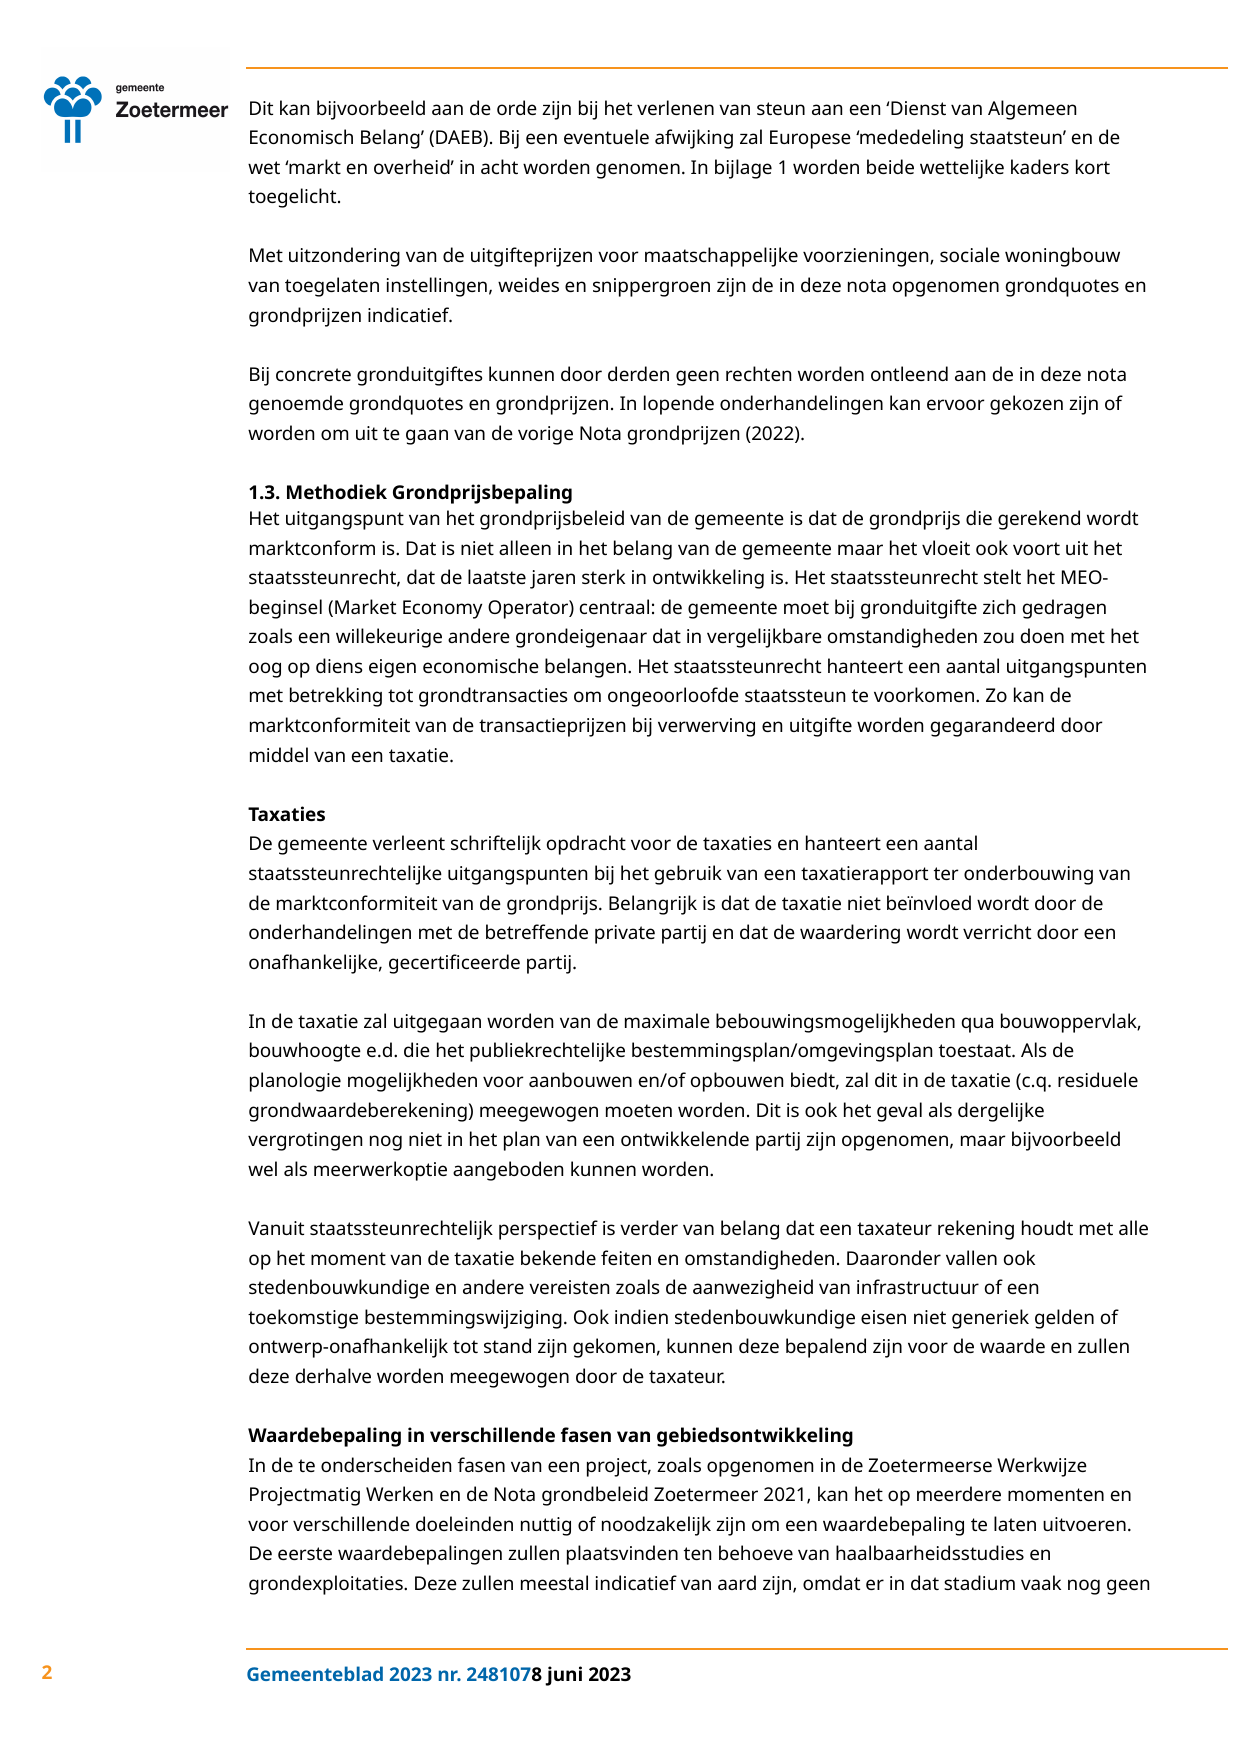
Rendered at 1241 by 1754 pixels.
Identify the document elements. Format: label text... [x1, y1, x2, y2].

text In de te onderscheiden fasen van een project, zoals opgenomen in de Zoetermeerse Werkwijze Projectmatig Werken en de Nota grondbeleid Zoetermeer 2021, kan het op meerdere momenten en voor verschillende doeleinden nuttig of noodzakelijk zijn om een waardebepaling te laten uitvoeren. De eerste waardebepalingen zullen plaatsvinden ten behoeve van haalbaarheidsstudies en grondexploitaties. Deze zullen meestal indicatief van aard zijn, omdat er in dat stadium vaak nog geen [248, 1452, 1152, 1596]
text 1.3. Methodiek Grondprijsbepaling [248, 479, 1152, 505]
text Vanuit staatssteunrechtelijk perspectief is verder van belang dat een taxateur rekening houdt met alle op het moment van de taxatie bekende feiten en omstandigheden. Daaronder vallen ook stedenbouwkundige en andere vereisten zoals de aanwezigheid van infrastructuur of een toekomstige bestemmingswijziging. Ook indien stedenbouwkundige eisen niet generiek gelden of ontwerp-onafhankelijk tot stand zijn gekomen, kunnen deze bepalend zijn voor de waarde en zullen deze derhalve worden meegewogen door de taxateur. [248, 1215, 1152, 1389]
text Taxaties [248, 801, 1152, 827]
text Het uitgangspunt van het grondprijsbeleid van de gemeente is dat de grondprijs die gerekend wordt marktconform is. Dat is niet alleen in het belang van de gemeente maar het vloeit ook voort uit het staatssteunrecht, dat de laatste jaren sterk in ontwikkeling is. Het staatssteunrecht stelt het MEO-beginsel (Market Economy Operator) centraal: de gemeente moet bij gronduitgifte zich gedragen zoals een willekeurige andere grondeigenaar dat in vergelijkbare omstandigheden zou doen met het oog op diens eigen economische belangen. Het staatssteunrecht hanteert een aantal uitgangspunten met betrekking tot grondtransacties om ongeoorloofde staatssteun te voorkomen. Zo kan de marktconformiteit van de transactieprijzen bij verwerving en uitgifte worden gegarandeerd door middel van een taxatie. [248, 505, 1152, 767]
text Dit kan bijvoorbeeld aan de orde zijn bij het verlenen van steun aan een ‘Dienst van Algemeen Economisch Belang’ (DAEB). Bij een eventuele afwijking zal Europese ‘mededeling staatsteun’ en de wet ‘markt en overheid’ in acht worden genomen. In bijlage 1 worden beide wettelijke kaders kort toegelicht. [248, 95, 1152, 209]
text De gemeente verleent schriftelijk opdracht voor de taxaties en hanteert een aantal staatssteunrechtelijke uitgangspunten bij het gebruik van een taxatierapport ter onderbouwing van de marktconformiteit van de grondprijs. Belangrijk is dat de taxatie niet beïnvloed wordt door de onderhandelingen met de betreffende private partij en dat de waardering wordt verricht door een onafhankelijke, gecertificeerde partij. [248, 831, 1152, 974]
text In de taxatie zal uitgegaan worden van de maximale bebouwingsmogelijkheden qua bouwoppervlak, bouwhoogte e.d. die het publiekrechtelijke bestemmingsplan/omgevingsplan toestaat. Als de planologie mogelijkheden voor aanbouwen en/of opbouwen biedt, zal dit in de taxatie (c.q. residuele grondwaardeberekening) meegewogen moeten worden. Dit is ook het geval als dergelijke vergrotingen nog niet in het plan van een ontwikkelende partij zijn opgenomen, maar bijvoorbeeld wel als meerwerkoptie aangeboden kunnen worden. [248, 1008, 1152, 1182]
text Waardebepaling in verschillende fasen van gebiedsontwikkeling [248, 1422, 1152, 1448]
text Met uitzondering van de uitgifteprijzen voor maatschappelijke voorzieningen, sociale woningbouw van toegelaten instellingen, weides en snippergroen zijn de in deze nota opgenomen grondquotes en grondprijzen indicatief. [248, 243, 1152, 328]
text Bij concrete gronduitgiftes kunnen door derden geen rechten worden ontleend aan de in deze nota genoemde grondquotes en grondprijzen. In lopende onderhandelingen kan ervoor gekozen zijn of worden om uit te gaan van de vorige Nota grondprijzen (2022). [248, 361, 1152, 446]
picture [41, 47, 231, 172]
